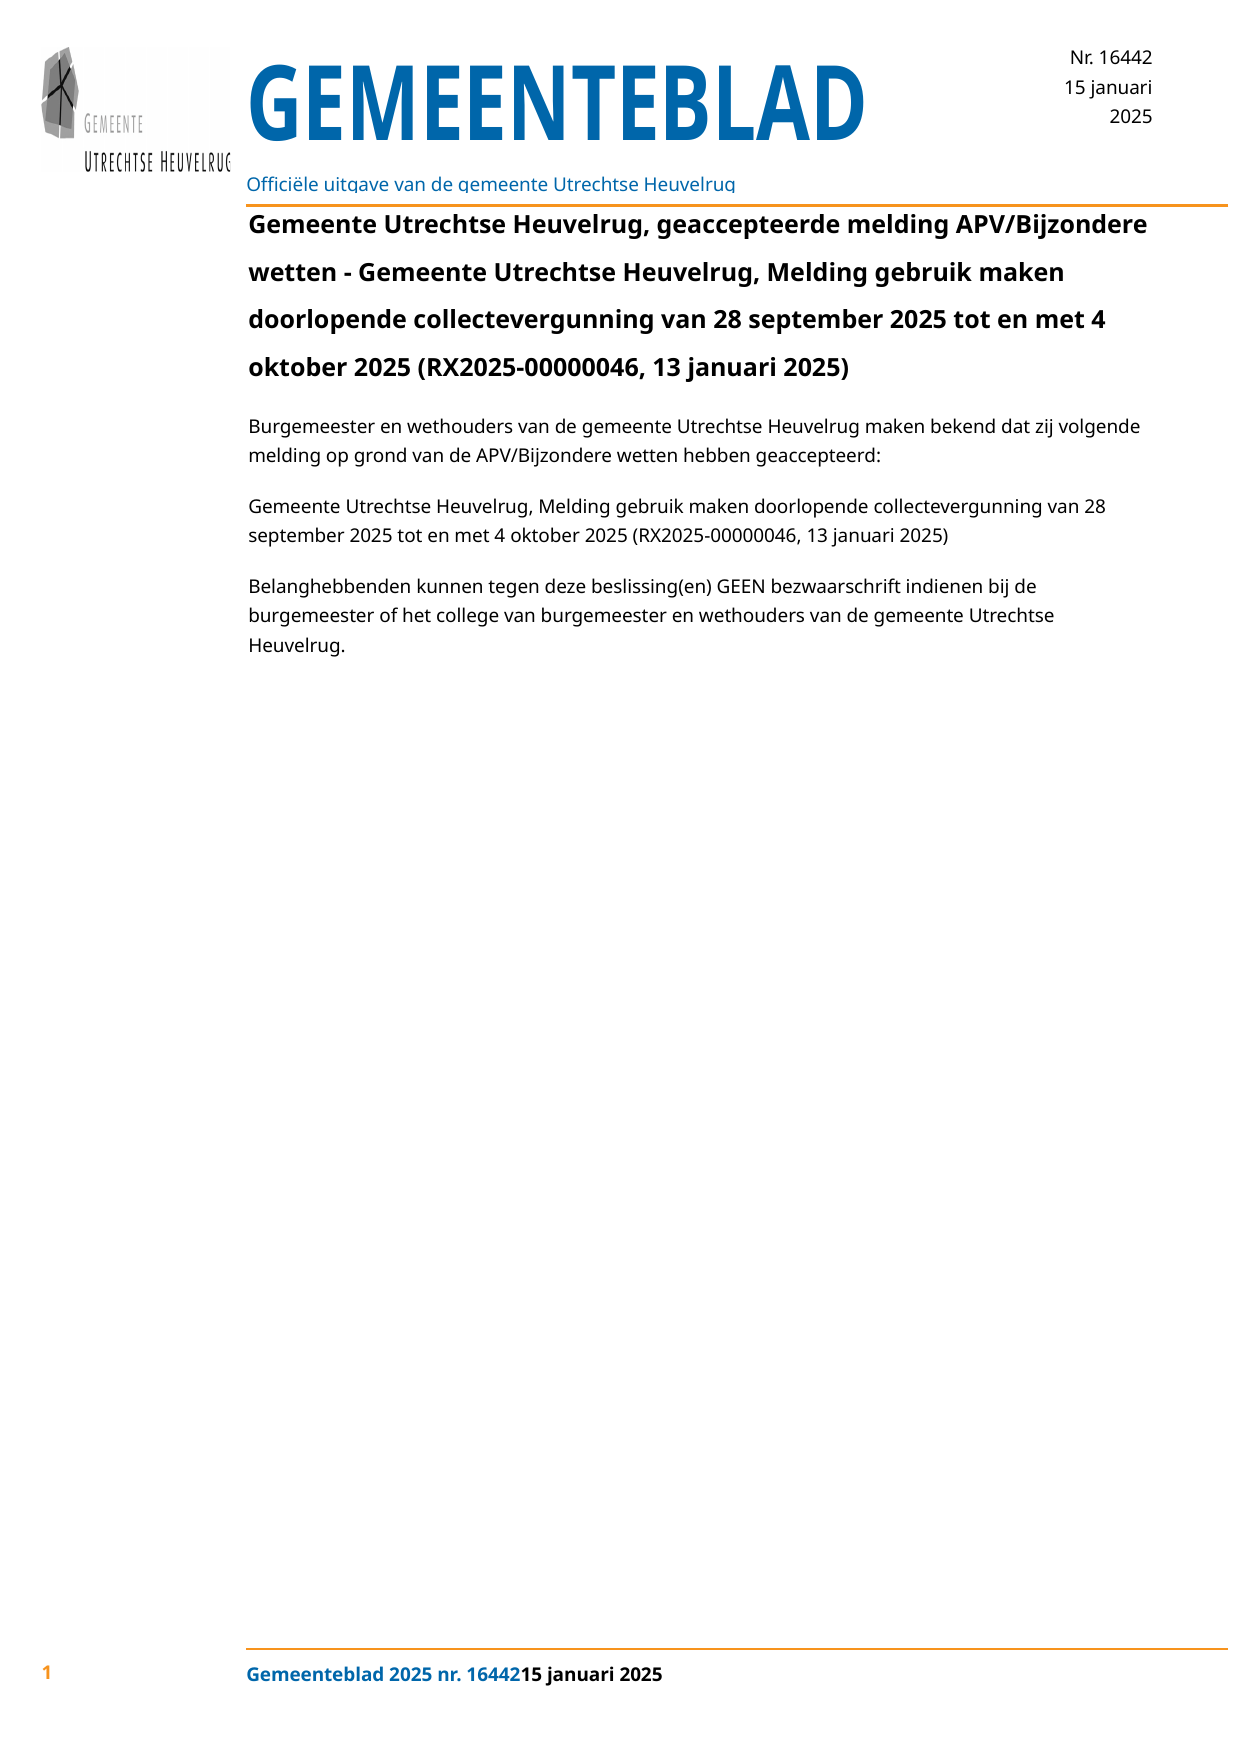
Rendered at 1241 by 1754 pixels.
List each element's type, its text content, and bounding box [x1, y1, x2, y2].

text Gemeente Utrechtse Heuvelrug, Melding gebruik maken doorlopende collectevergunning van 28 september 2025 tot en met 4 oktober 2025 (RX2025-00000046, 13 januari 2025) [248, 493, 1152, 548]
picture [41, 47, 231, 172]
text Gemeente Utrechtse Heuvelrug, geaccepteerde melding APV/Bijzondere wetten - Gemeente Utrechtse Heuvelrug, Melding gebruik maken doorlopende collectevergunning van 28 september 2025 tot en met 4 oktober 2025 (RX2025-00000046, 13 januari 2025) [248, 207, 1152, 384]
text Belanghebbenden kunnen tegen deze beslissing(en) GEEN bezwaarschrift indienen bij de burgemeester of het college van burgemeester en wethouders van de gemeente Utrechtse Heuvelrug. [248, 573, 1152, 658]
text Burgemeester en wethouders van de gemeente Utrechtse Heuvelrug maken bekend dat zij volgende melding op grond van de APV/Bijzondere wetten hebben geaccepteerd: [248, 413, 1152, 468]
